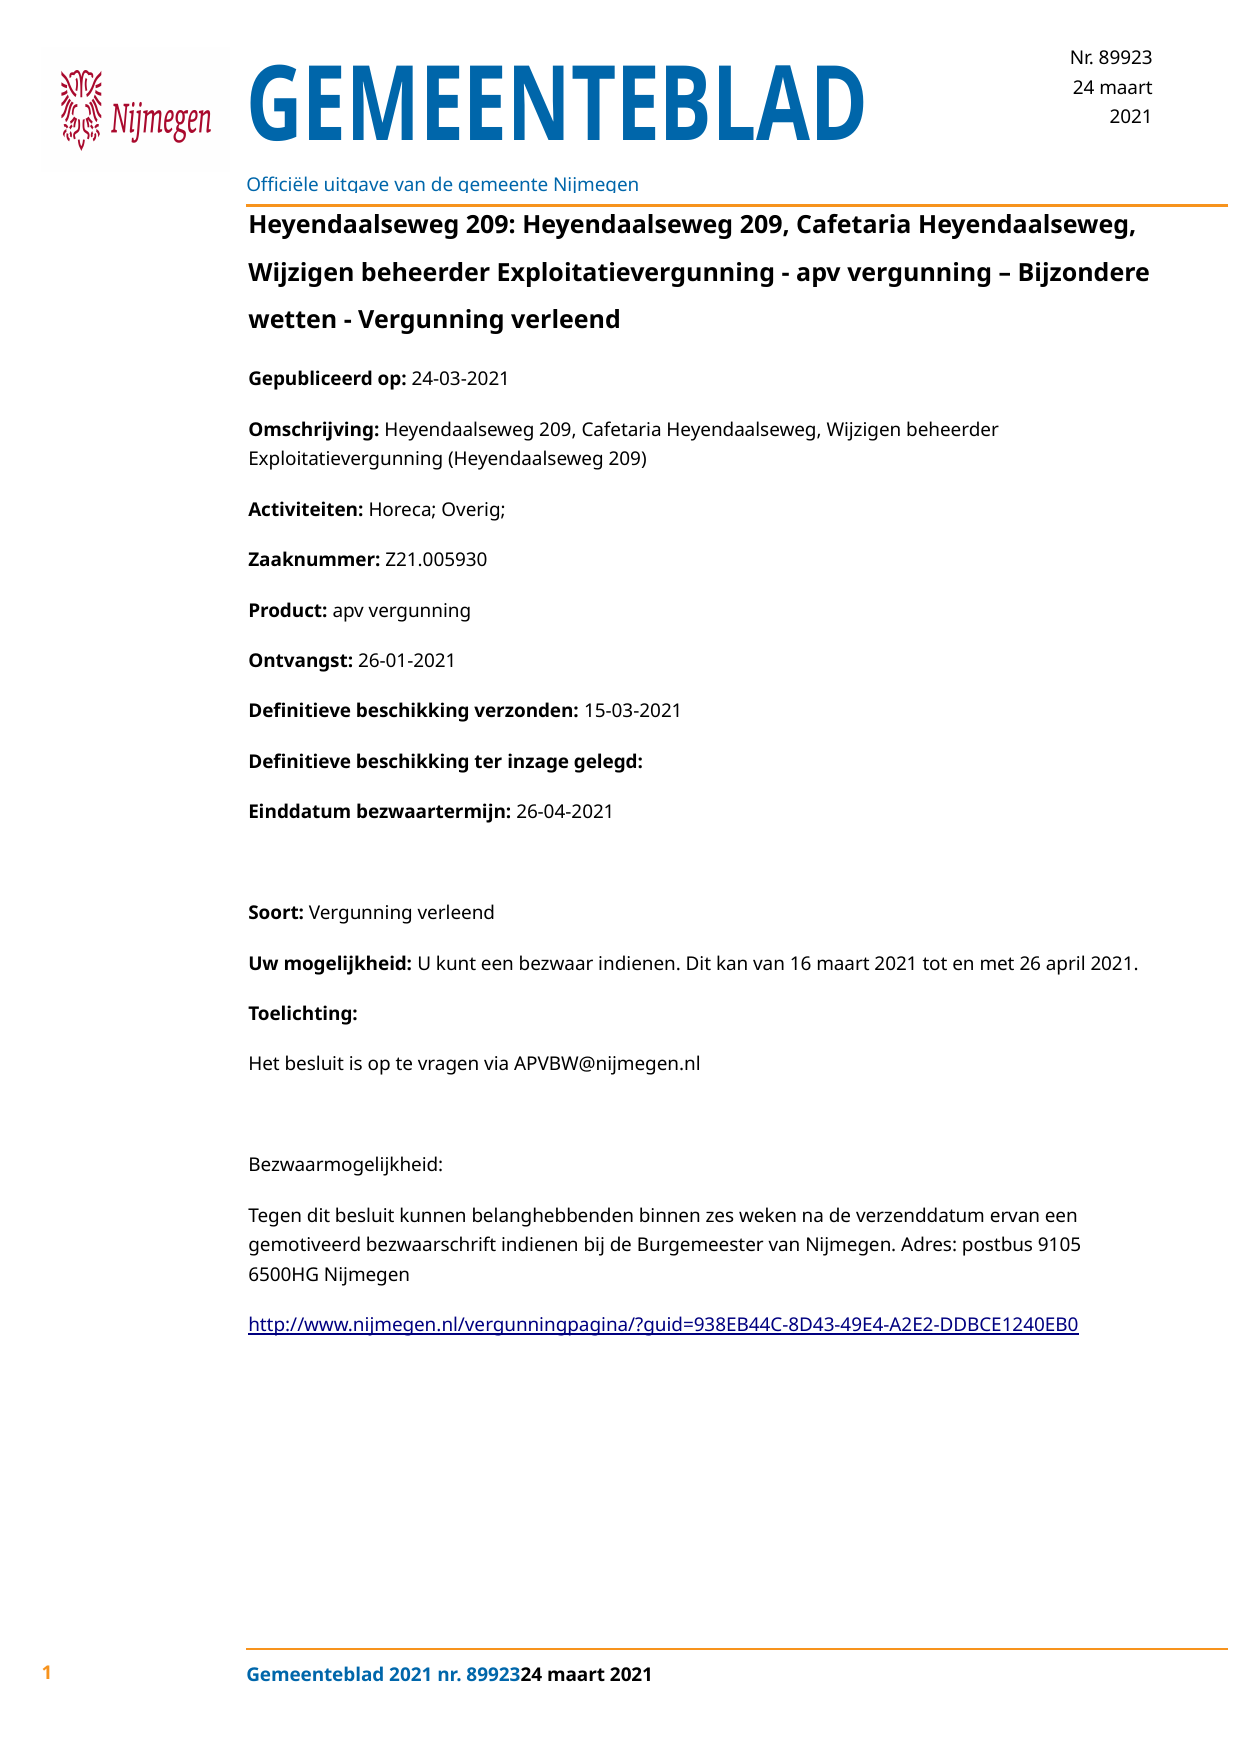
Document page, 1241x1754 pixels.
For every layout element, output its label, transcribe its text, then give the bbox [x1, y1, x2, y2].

text Zaaknummer: Z21.005930 [248, 546, 1152, 572]
text Definitieve beschikking verzonden: 15-03-2021 [248, 698, 1152, 723]
text Bezwaarmogelijkheid: [248, 1151, 1152, 1177]
text Soort: Vergunning verleend [248, 899, 1152, 925]
text Gepubliceerd op: 24-03-2021 [248, 366, 1152, 391]
text Ontvangst: 26-01-2021 [248, 647, 1152, 673]
text Het besluit is op te vragen via APVBW@nijmegen.nl [248, 1051, 1152, 1076]
text Tegen dit besluit kunnen belanghebbenden binnen zes weken na de verzenddatum ervan een gemotiveerd bezwaarschrift indienen bij de Burgemeester van Nijmegen. Adres: postbus 9105 6500HG Nijmegen [248, 1202, 1152, 1287]
text Activiteiten: Horeca; Overig; [248, 496, 1152, 522]
text Einddatum bezwaartermijn: 26-04-2021 [248, 798, 1152, 824]
picture [41, 47, 231, 172]
text Uw mogelijkheid: U kunt een bezwaar indienen. Dit kan van 16 maart 2021 tot en met 26 april 2021. [248, 950, 1152, 975]
text Heyendaalseweg 209: Heyendaalseweg 209, Cafetaria Heyendaalseweg, Wijzigen beheerder Exploitatievergunning - apv vergunning – Bijzondere wetten - Vergunning verleend [248, 207, 1152, 336]
text Product: apv vergunning [248, 597, 1152, 622]
text Toelichting: [248, 1000, 1152, 1026]
text Omschrijving: Heyendaalseweg 209, Cafetaria Heyendaalseweg, Wijzigen beheerder Exploitatievergunning (Heyendaalseweg 209) [248, 416, 1152, 471]
text Definitieve beschikking ter inzage gelegd: [248, 748, 1152, 774]
text http://www.nijmegen.nl/vergunningpagina/?guid=938EB44C-8D43-49E4-A2E2-DDBCE1240EB0 [248, 1311, 1152, 1337]
